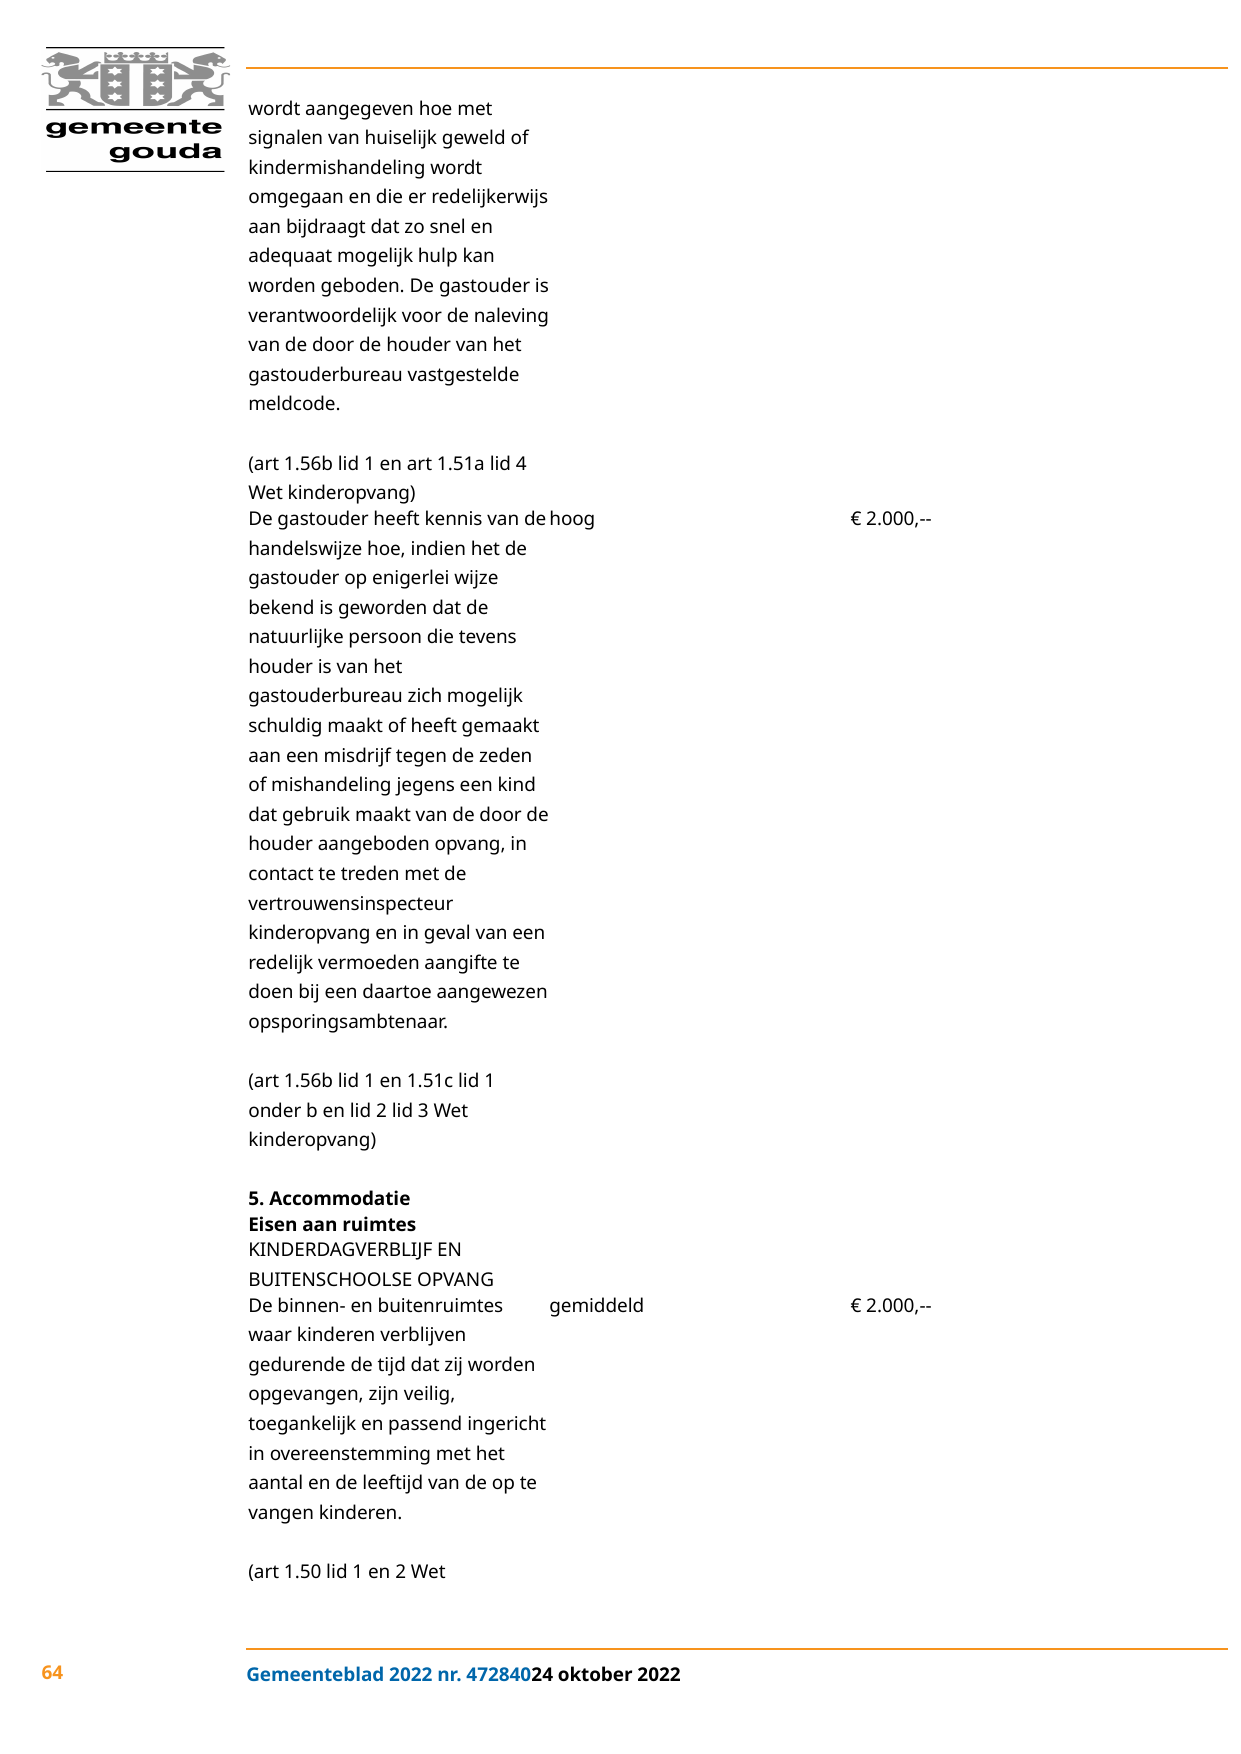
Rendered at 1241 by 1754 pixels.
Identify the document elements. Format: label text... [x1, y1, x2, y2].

table_cell [850, 1236, 1152, 1292]
table_cell hoog [549, 505, 850, 1152]
table_header 5. Accommodatie [248, 1185, 549, 1211]
table_cell € 2.000,-- [850, 505, 1152, 1152]
table_header [850, 1185, 1152, 1211]
table_cell [549, 95, 850, 505]
table_cell KINDERDAGVERBLIJF EN BUITENSCHOOLSE OPVANG [248, 1236, 549, 1292]
table_cell wordt aangegeven hoe met signalen van huiselijk geweld of kindermishandeling wordt omgegaan en die er redelijkerwijs aan bijdraagt dat zo snel en adequaat mogelijk hulp kan worden geboden. De gastouder is verantwoordelijk voor de naleving van de door de houder van het gastouderbureau vastgestelde meldcode. (art 1.56b lid 1 en art 1.51a lid 4 Wet kinderopvang) [248, 95, 549, 505]
table_cell Eisen aan ruimtes [248, 1211, 549, 1236]
table_cell [549, 1211, 850, 1236]
table_header [549, 1185, 850, 1211]
table_cell gemiddeld [549, 1292, 850, 1584]
table_cell [850, 1211, 1152, 1236]
table_cell De binnen- en buitenruimtes waar kinderen verblijven gedurende de tijd dat zij worden opgevangen, zijn veilig, toegankelijk en passend ingericht in overeenstemming met het aantal en de leeftijd van de op te vangen kinderen. (art 1.50 lid 1 en 2 Wet [248, 1292, 549, 1584]
table_cell De gastouder heeft kennis van de handelswijze hoe, indien het de gastouder op enigerlei wijze bekend is geworden dat de natuurlijke persoon die tevens houder is van het gastouderbureau zich mogelijk schuldig maakt of heeft gemaakt aan een misdrijf tegen de zeden of mishandeling jegens een kind dat gebruik maakt van de door de houder aangeboden opvang, in contact te treden met de vertrouwensinspecteur kinderopvang en in geval van een redelijk vermoeden aangifte te doen bij een daartoe aangewezen opsporingsambtenaar. (art 1.56b lid 1 en 1.51c lid 1 onder b en lid 2 lid 3 Wet kinderopvang) [248, 505, 549, 1152]
table_cell [549, 1236, 850, 1292]
table_cell [850, 95, 1152, 505]
table_cell € 2.000,-- [850, 1292, 1152, 1584]
picture [41, 47, 231, 172]
